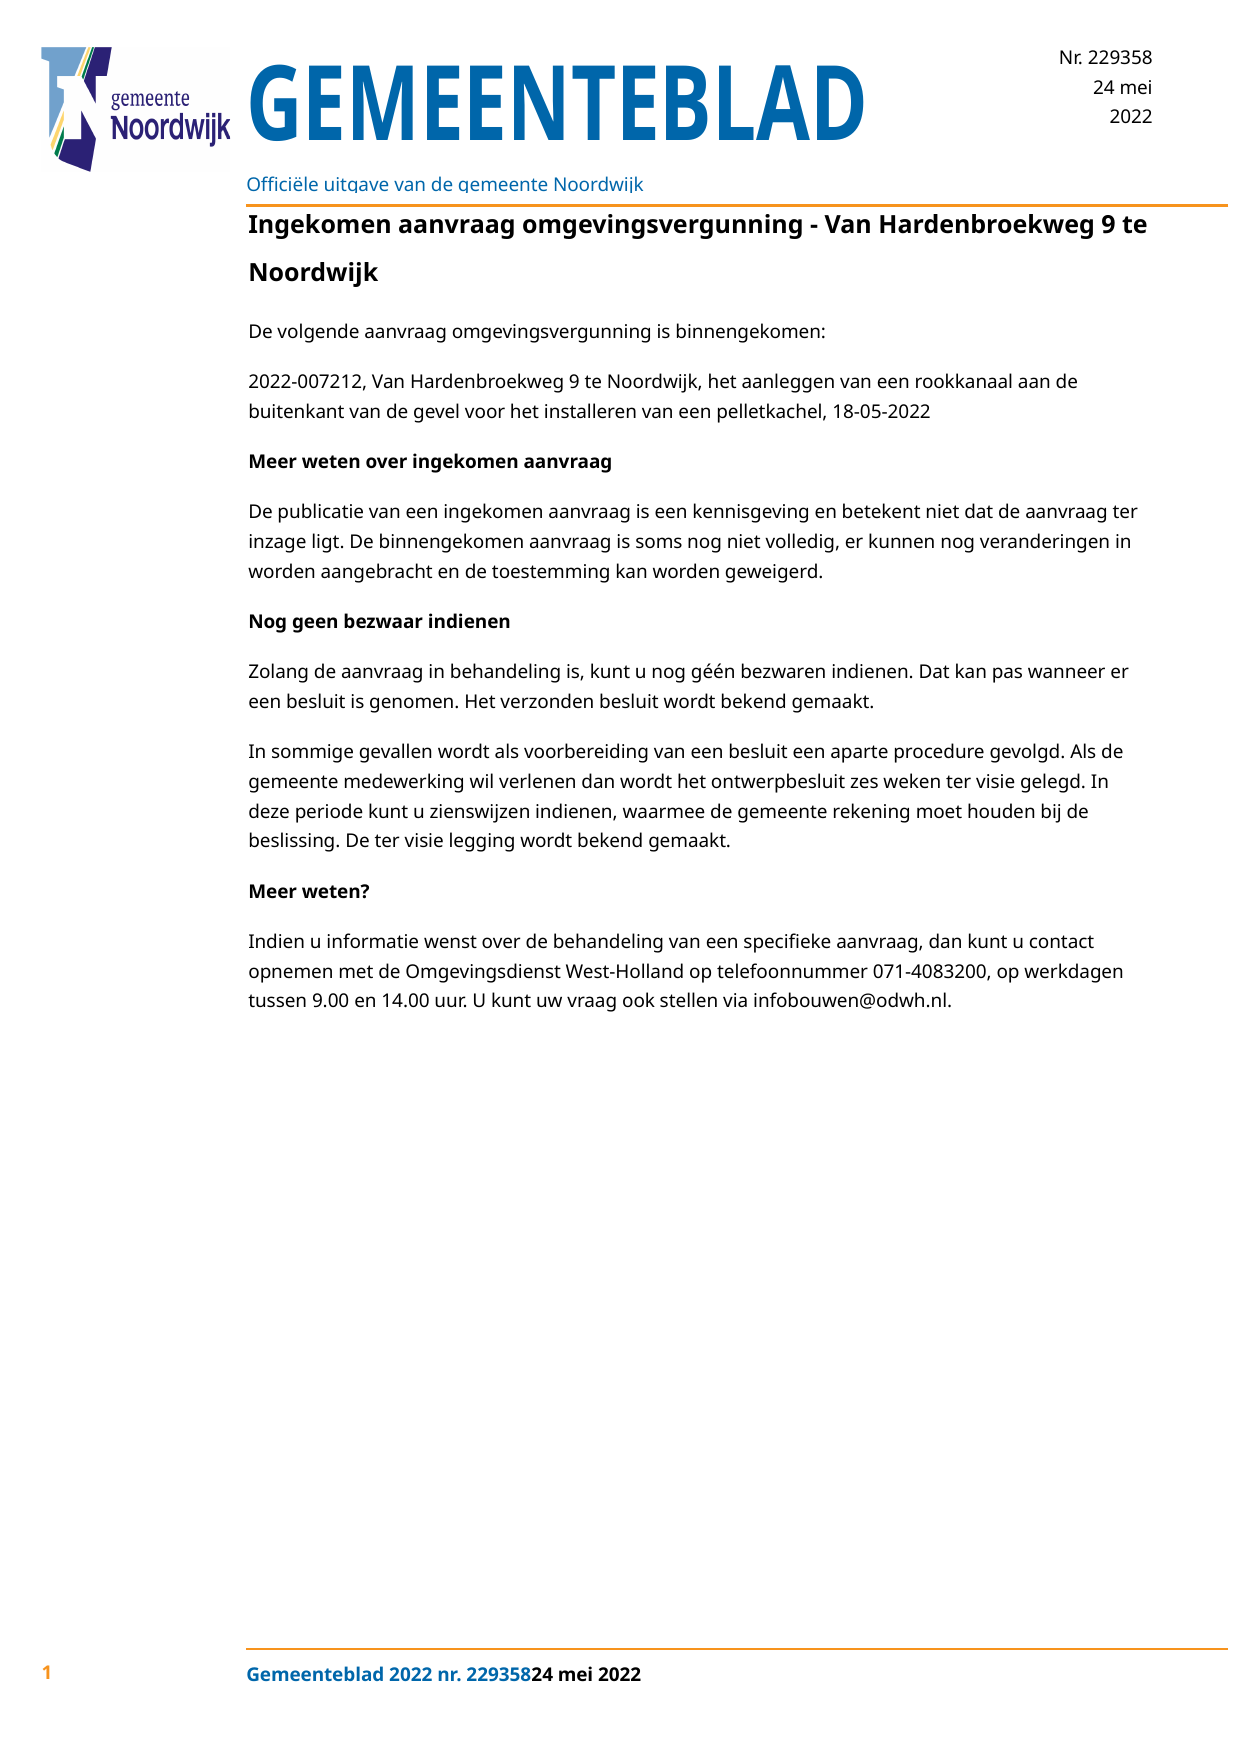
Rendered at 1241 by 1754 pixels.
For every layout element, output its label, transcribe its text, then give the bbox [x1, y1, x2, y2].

text Nog geen bezwaar indienen [248, 608, 1152, 634]
text In sommige gevallen wordt als voorbereiding van een besluit een aparte procedure gevolgd. Als de gemeente medewerking wil verlenen dan wordt het ontwerpbesluit zes weken ter visie gelegd. In deze periode kunt u zienswijzen indienen, waarmee de gemeente rekening moet houden bij de beslissing. De ter visie legging wordt bekend gemaakt. [248, 739, 1152, 853]
text Meer weten over ingekomen aanvraag [248, 448, 1152, 474]
text Indien u informatie wenst over de behandeling van een specifieke aanvraag, dan kunt u contact opnemen met de Omgevingsdienst West-Holland op telefoonnummer 071-4083200, op werkdagen tussen 9.00 en 14.00 uur. U kunt uw vraag ook stellen via infobouwen@odwh.nl. [248, 928, 1152, 1013]
text Ingekomen aanvraag omgevingsvergunning - Van Hardenbroekweg 9 te Noordwijk [248, 207, 1152, 288]
text Meer weten? [248, 878, 1152, 904]
text Zolang de aanvraag in behandeling is, kunt u nog géén bezwaren indienen. Dat kan pas wanneer er een besluit is genomen. Het verzonden besluit wordt bekend gemaakt. [248, 659, 1152, 714]
text 2022-007212, Van Hardenbroekweg 9 te Noordwijk, het aanleggen van een rookkanaal aan de buitenkant van de gevel voor het installeren van een pelletkachel, 18-05-2022 [248, 368, 1152, 424]
picture [41, 47, 231, 172]
text De publicatie van een ingekomen aanvraag is een kennisgeving en betekent niet dat de aanvraag ter inzage ligt. De binnengekomen aanvraag is soms nog niet volledig, er kunnen nog veranderingen in worden aangebracht en de toestemming kan worden geweigerd. [248, 499, 1152, 584]
text De volgende aanvraag omgevingsvergunning is binnengekomen: [248, 318, 1152, 344]
